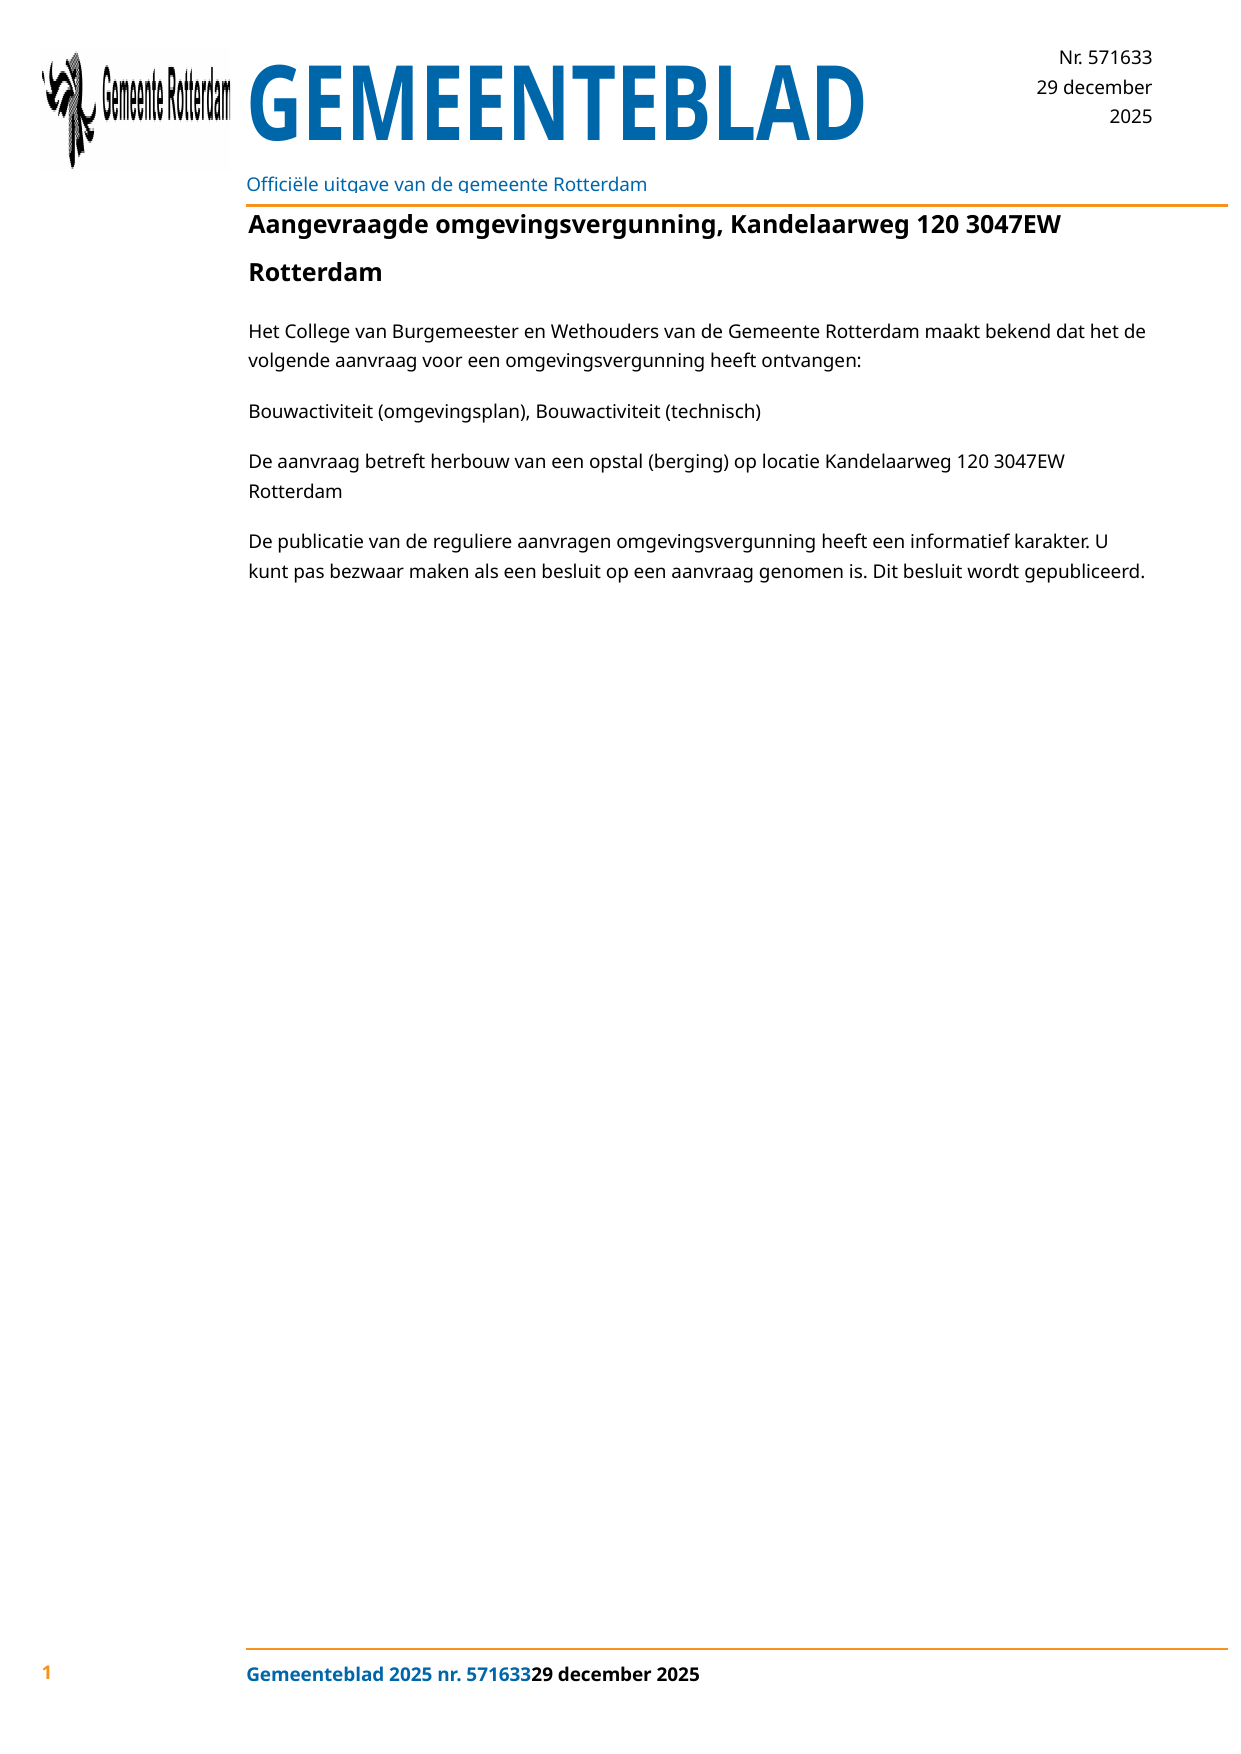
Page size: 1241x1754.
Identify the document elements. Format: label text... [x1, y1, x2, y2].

text Aangevraagde omgevingsvergunning, Kandelaarweg 120 3047EW Rotterdam [248, 207, 1152, 288]
picture [41, 47, 231, 172]
text Bouwactiviteit (omgevingsplan), Bouwactiviteit (technisch) [248, 398, 1152, 424]
text De aanvraag betreft herbouw van een opstal (berging) op locatie Kandelaarweg 120 3047EW Rotterdam [248, 448, 1152, 504]
text Het College van Burgemeester en Wethouders van de Gemeente Rotterdam maakt bekend dat het de volgende aanvraag voor een omgevingsvergunning heeft ontvangen: [248, 318, 1152, 373]
text De publicatie van de reguliere aanvragen omgevingsvergunning heeft een informatief karakter. U kunt pas bezwaar maken als een besluit op een aanvraag genomen is. Dit besluit wordt gepubliceerd. [248, 528, 1152, 584]
